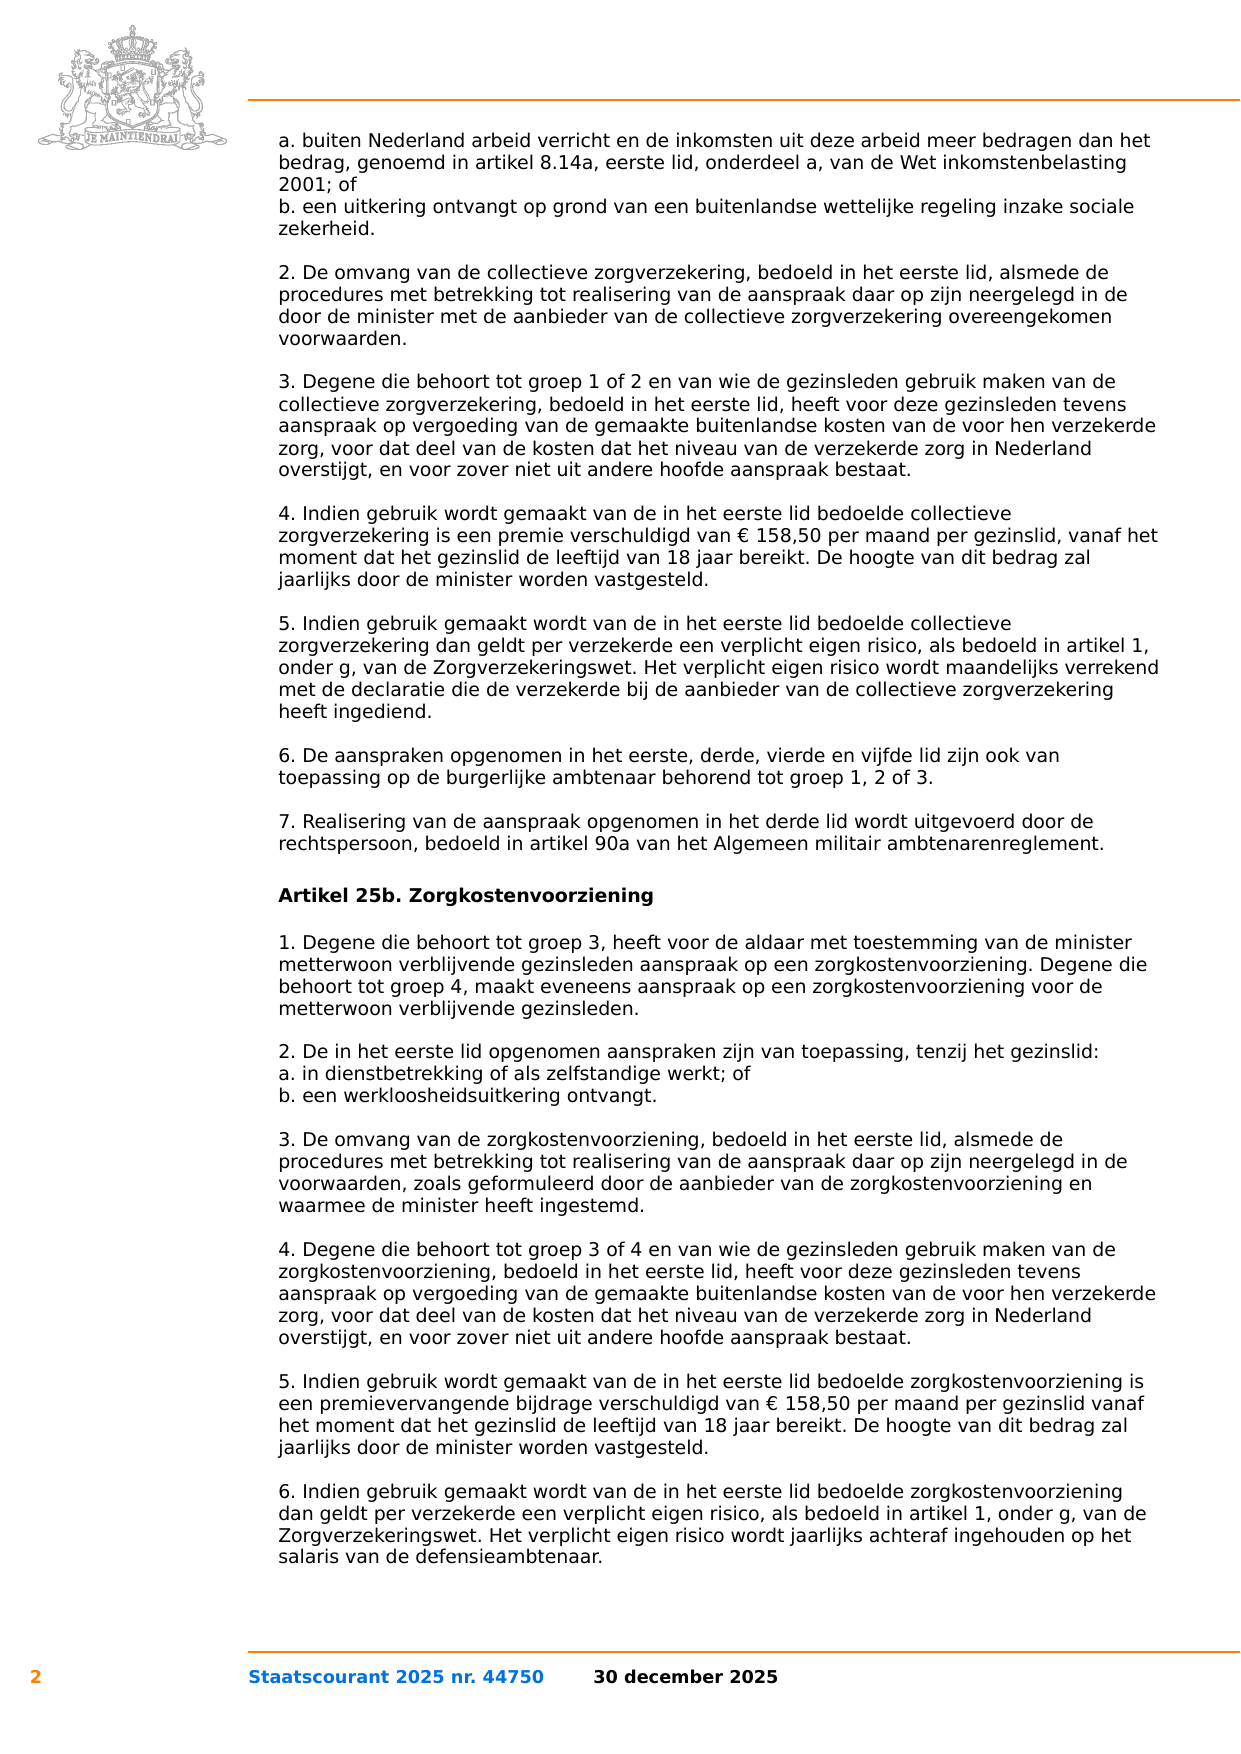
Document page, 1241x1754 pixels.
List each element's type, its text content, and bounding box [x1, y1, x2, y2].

subtitle Artikel 25b. Zorgkostenvoorziening [278, 884, 1163, 907]
text 2. De in het eerste lid opgenomen aanspraken zijn van toepassing, tenzij het gezinslid: [278, 1041, 1163, 1063]
text 7. Realisering van de aanspraak opgenomen in het derde lid wordt uitgevoerd door de rechtspersoon, bedoeld in artikel 90a van het Algemeen militair ambtenarenreglement. [278, 811, 1163, 854]
text b. een uitkering ontvangt op grond van een buitenlandse wettelijke regeling inzake sociale zekerheid. [278, 196, 1163, 240]
text 5. Indien gebruik gemaakt wordt van de in het eerste lid bedoelde collectieve zorgverzekering dan geldt per verzekerde een verplicht eigen risico, als bedoeld in artikel 1, onder g, van de Zorgverzekeringswet. Het verplicht eigen risico wordt maandelijks verrekend met de declaratie die de verzekerde bij de aanbieder van de collectieve zorgverzekering heeft ingediend. [278, 613, 1163, 723]
text 3. Degene die behoort tot groep 1 of 2 en van wie de gezinsleden gebruik maken van de collectieve zorgverzekering, bedoeld in het eerste lid, heeft voor deze gezinsleden tevens aanspraak op vergoeding van de gemaakte buitenlandse kosten van de voor hen verzekerde zorg, voor dat deel van de kosten dat het niveau van de verzekerde zorg in Nederland overstijgt, en voor zover niet uit andere hoofde aanspraak bestaat. [278, 371, 1163, 481]
text a. in dienstbetrekking of als zelfstandige werkt; of [278, 1063, 1163, 1085]
text 1. Degene die behoort tot groep 3, heeft voor de aldaar met toestemming van de minister metterwoon verblijvende gezinsleden aanspraak op een zorgkostenvoorziening. Degene die behoort tot groep 4, maakt eveneens aanspraak op een zorgkostenvoorziening voor de metterwoon verblijvende gezinsleden. [278, 932, 1163, 1019]
text 5. Indien gebruik wordt gemaakt van de in het eerste lid bedoelde zorgkostenvoorziening is een premievervangende bijdrage verschuldigd van € 158,50 per maand per gezinslid vanaf het moment dat het gezinslid de leeftijd van 18 jaar bereikt. De hoogte van dit bedrag zal jaarlijks door de minister worden vastgesteld. [278, 1371, 1163, 1459]
picture [38, 25, 227, 150]
text 2. De omvang van de collectieve zorgverzekering, bedoeld in het eerste lid, alsmede de procedures met betrekking tot realisering van de aanspraak daar op zijn neergelegd in de door de minister met de aanbieder van de collectieve zorgverzekering overeengekomen voorwaarden. [278, 262, 1163, 349]
text a. buiten Nederland arbeid verricht en de inkomsten uit deze arbeid meer bedragen dan het bedrag, genoemd in artikel 8.14a, eerste lid, onderdeel a, van de Wet inkomstenbelasting 2001; of [278, 130, 1163, 196]
text b. een werkloosheidsuitkering ontvangt. [278, 1085, 1163, 1107]
text 4. Degene die behoort tot groep 3 of 4 en van wie de gezinsleden gebruik maken van de zorgkostenvoorziening, bedoeld in het eerste lid, heeft voor deze gezinsleden tevens aanspraak op vergoeding van de gemaakte buitenlandse kosten van de voor hen verzekerde zorg, voor dat deel van de kosten dat het niveau van de verzekerde zorg in Nederland overstijgt, en voor zover niet uit andere hoofde aanspraak bestaat. [278, 1239, 1163, 1349]
text 6. De aanspraken opgenomen in het eerste, derde, vierde en vijfde lid zijn ook van toepassing op de burgerlijke ambtenaar behorend tot groep 1, 2 of 3. [278, 745, 1163, 789]
text 6. Indien gebruik gemaakt wordt van de in het eerste lid bedoelde zorgkostenvoorziening dan geldt per verzekerde een verplicht eigen risico, als bedoeld in artikel 1, onder g, van de Zorgverzekeringswet. Het verplicht eigen risico wordt jaarlijks achteraf ingehouden op het salaris van de defensieambtenaar. [278, 1481, 1163, 1568]
text 3. De omvang van de zorgkostenvoorziening, bedoeld in het eerste lid, alsmede de procedures met betrekking tot realisering van de aanspraak daar op zijn neergelegd in de voorwaarden, zoals geformuleerd door de aanbieder van de zorgkostenvoorziening en waarmee de minister heeft ingestemd. [278, 1129, 1163, 1217]
text 4. Indien gebruik wordt gemaakt van de in het eerste lid bedoelde collectieve zorgverzekering is een premie verschuldigd van € 158,50 per maand per gezinslid, vanaf het moment dat het gezinslid de leeftijd van 18 jaar bereikt. De hoogte van dit bedrag zal jaarlijks door de minister worden vastgesteld. [278, 503, 1163, 591]
